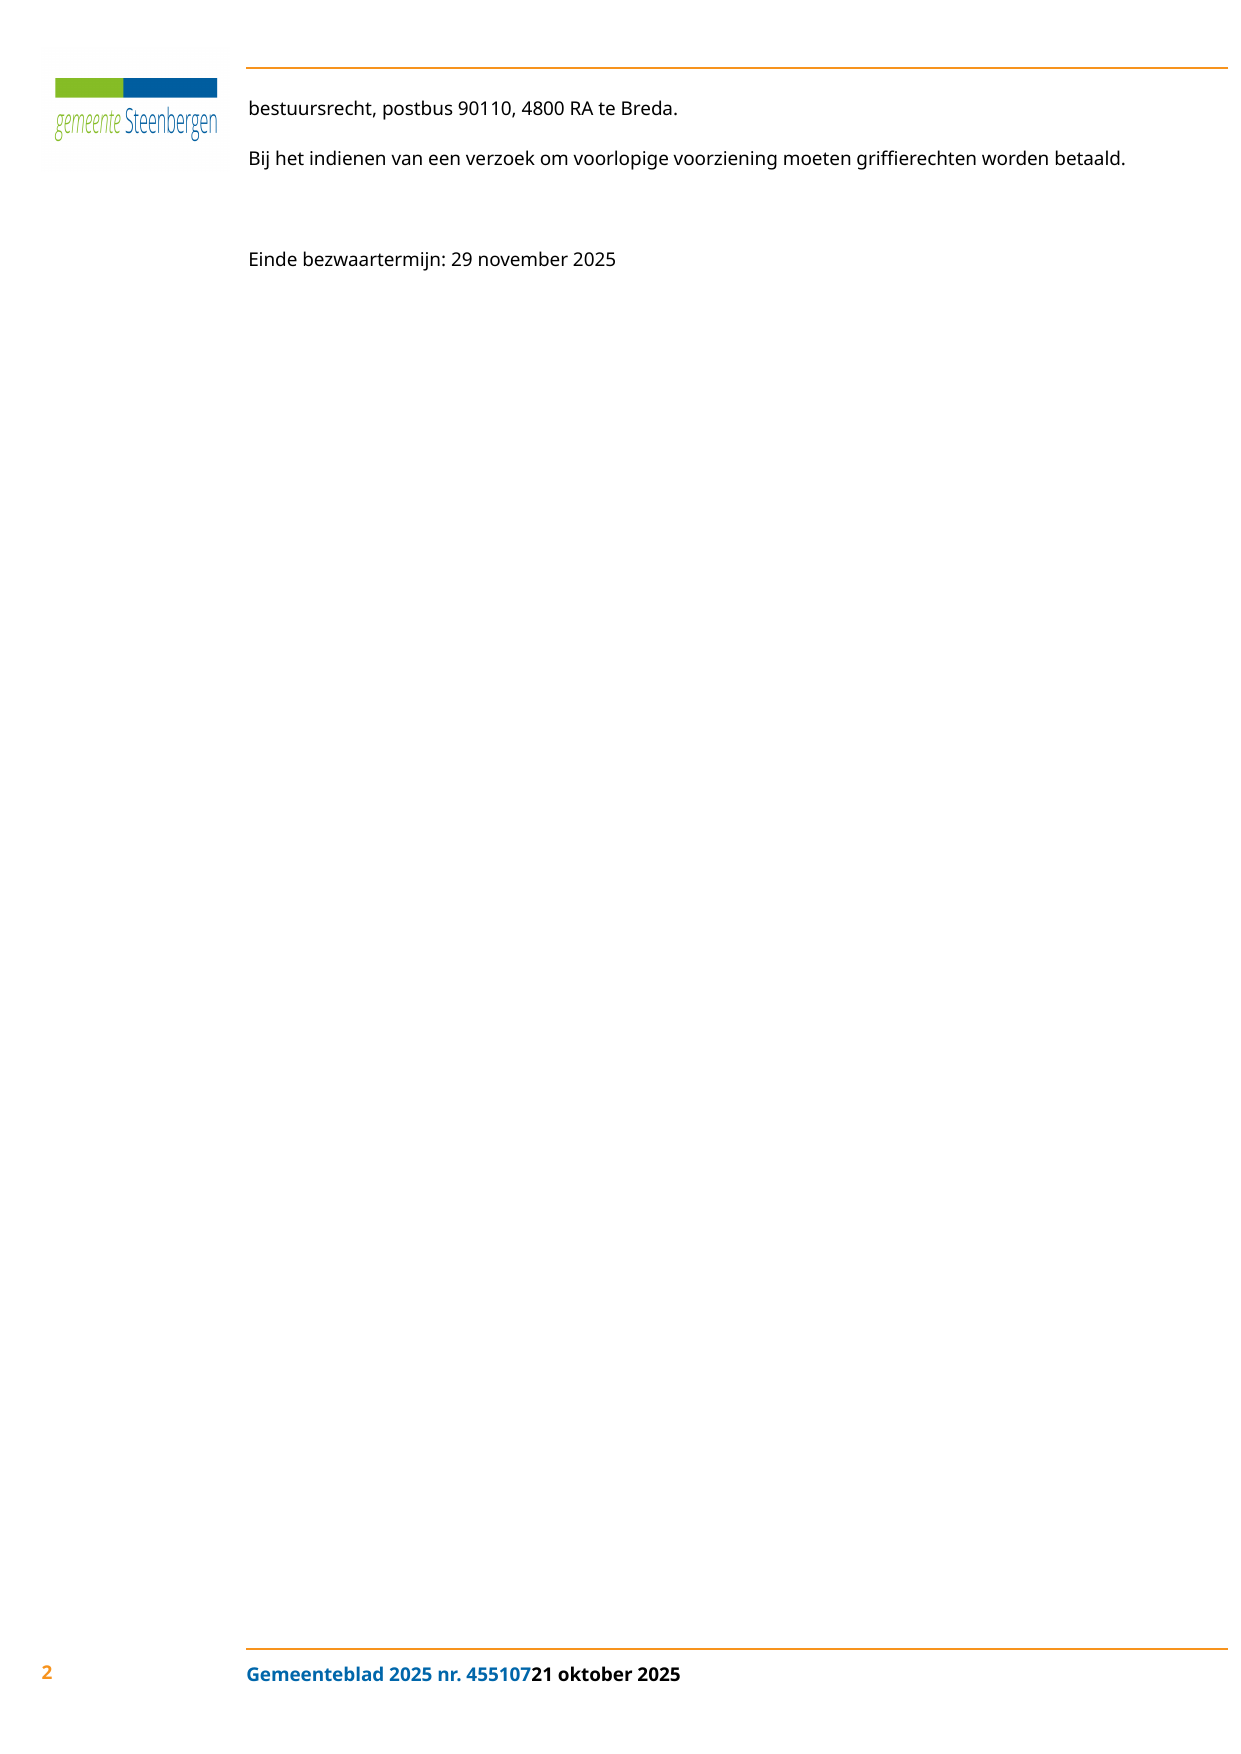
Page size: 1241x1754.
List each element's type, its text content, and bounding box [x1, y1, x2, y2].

text bestuursrecht, postbus 90110, 4800 RA te Breda. [248, 95, 1152, 121]
text Bij het indienen van een verzoek om voorlopige voorziening moeten griffierechten worden betaald. [248, 145, 1152, 171]
text Einde bezwaartermijn: 29 november 2025 [248, 246, 1152, 272]
picture [41, 47, 231, 172]
